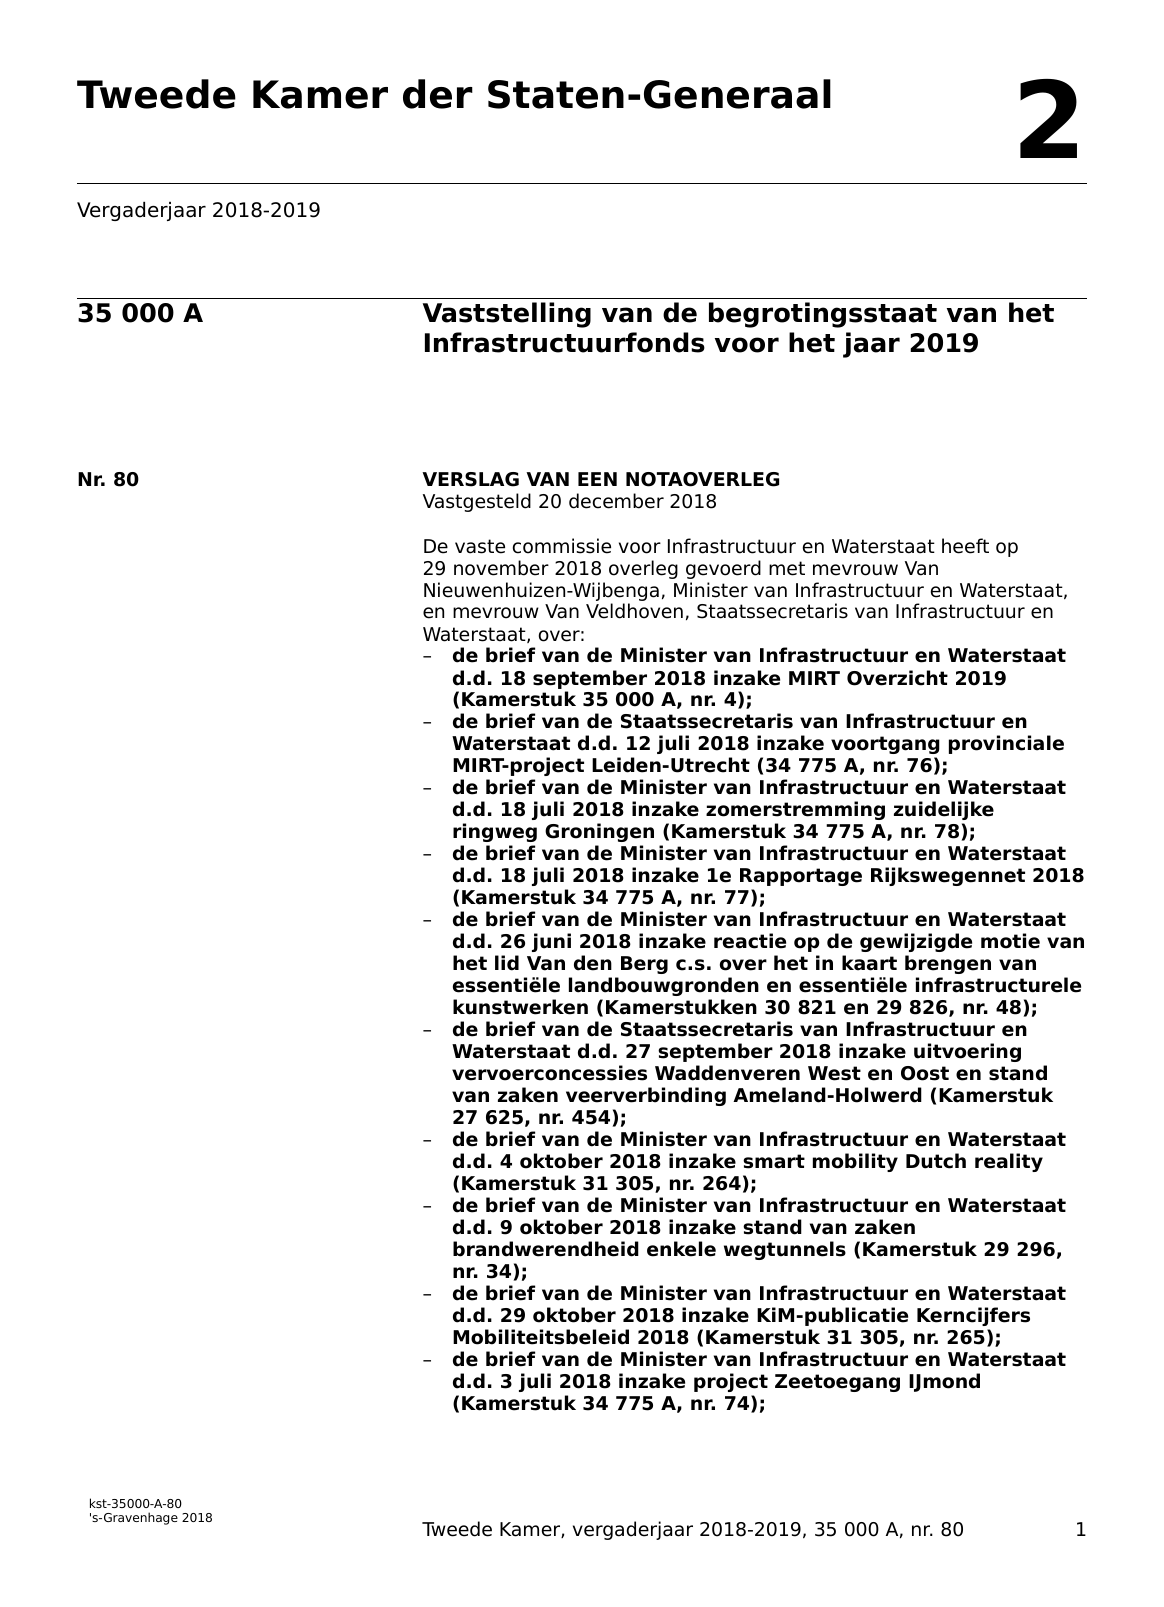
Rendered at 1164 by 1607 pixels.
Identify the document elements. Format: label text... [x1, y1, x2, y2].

text kst-35000-A-80 [88, 1497, 323, 1511]
text – de brief van de Minister van Infrastructuur en Waterstaat d.d. 29 oktober 2018 inzake KiM-publicatie Kerncijfers Mobiliteitsbeleid 2018 (Kamerstuk 31 305, nr. 265); [422, 1283, 1087, 1349]
text Vastgesteld 20 december 2018 [422, 491, 1087, 513]
table_header 2 [886, 59, 1087, 183]
table_header Tweede Kamer der Staten-Generaal [77, 59, 886, 183]
text – de brief van de Minister van Infrastructuur en Waterstaat d.d. 4 oktober 2018 inzake smart mobility Dutch reality (Kamerstuk 31 305, nr. 264); [422, 1129, 1087, 1195]
text – de brief van de Minister van Infrastructuur en Waterstaat d.d. 18 september 2018 inzake MIRT Overzicht 2019 (Kamerstuk 35 000 A, nr. 4); [422, 645, 1087, 711]
table_cell Vergaderjaar 2018-2019 [77, 184, 1087, 298]
text – de brief van de Minister van Infrastructuur en Waterstaat d.d. 9 oktober 2018 inzake stand van zaken brandwerendheid enkele wegtunnels (Kamerstuk 29 296, nr. 34); [422, 1195, 1087, 1283]
text – de brief van de Minister van Infrastructuur en Waterstaat d.d. 18 juli 2018 inzake zomerstremming zuidelijke ringweg Groningen (Kamerstuk 34 775 A, nr. 78); [422, 777, 1087, 843]
text – de brief van de Minister van Infrastructuur en Waterstaat d.d. 26 juni 2018 inzake reactie op de gewijzigde motie van het lid Van den Berg c.s. over het in kaart brengen van essentiële landbouwgronden en essentiële infrastructurele kunstwerken (Kamerstukken 30 821 en 29 826, nr. 48); [422, 909, 1087, 1019]
text 's-Gravenhage 2018 [88, 1511, 323, 1525]
text – de brief van de Staatssecretaris van Infrastructuur en Waterstaat d.d. 12 juli 2018 inzake voortgang provinciale MIRT-project Leiden-Utrecht (34 775 A, nr. 76); [422, 711, 1087, 777]
text De vaste commissie voor Infrastructuur en Waterstaat heeft op 29 november 2018 overleg gevoerd met mevrouw Van Nieuwenhuizen-Wijbenga, Minister van Infrastructuur en Waterstaat, en mevrouw Van Veldhoven, Staatssecretaris van Infrastructuur en Waterstaat, over: [422, 536, 1087, 645]
text – de brief van de Minister van Infrastructuur en Waterstaat d.d. 18 juli 2018 inzake 1e Rapportage Rijkswegennet 2018 (Kamerstuk 34 775 A, nr. 77); [422, 843, 1087, 909]
text – de brief van de Minister van Infrastructuur en Waterstaat d.d. 3 juli 2018 inzake project Zeetoegang IJmond (Kamerstuk 34 775 A, nr. 74); [422, 1349, 1087, 1415]
text – de brief van de Staatssecretaris van Infrastructuur en Waterstaat d.d. 27 september 2018 inzake uitvoering vervoerconcessies Waddenveren West en Oost en stand van zaken veerverbinding Ameland-Holwerd (Kamerstuk 27 625, nr. 454); [422, 1019, 1087, 1129]
subtitle Nr. 80 VERSLAG VAN EEN NOTAOVERLEG [77, 469, 1087, 491]
subtitle 35 000 A Vaststelling van de begrotingsstaat van het Infrastructuurfonds voor het jaar 2019 [77, 299, 1087, 358]
